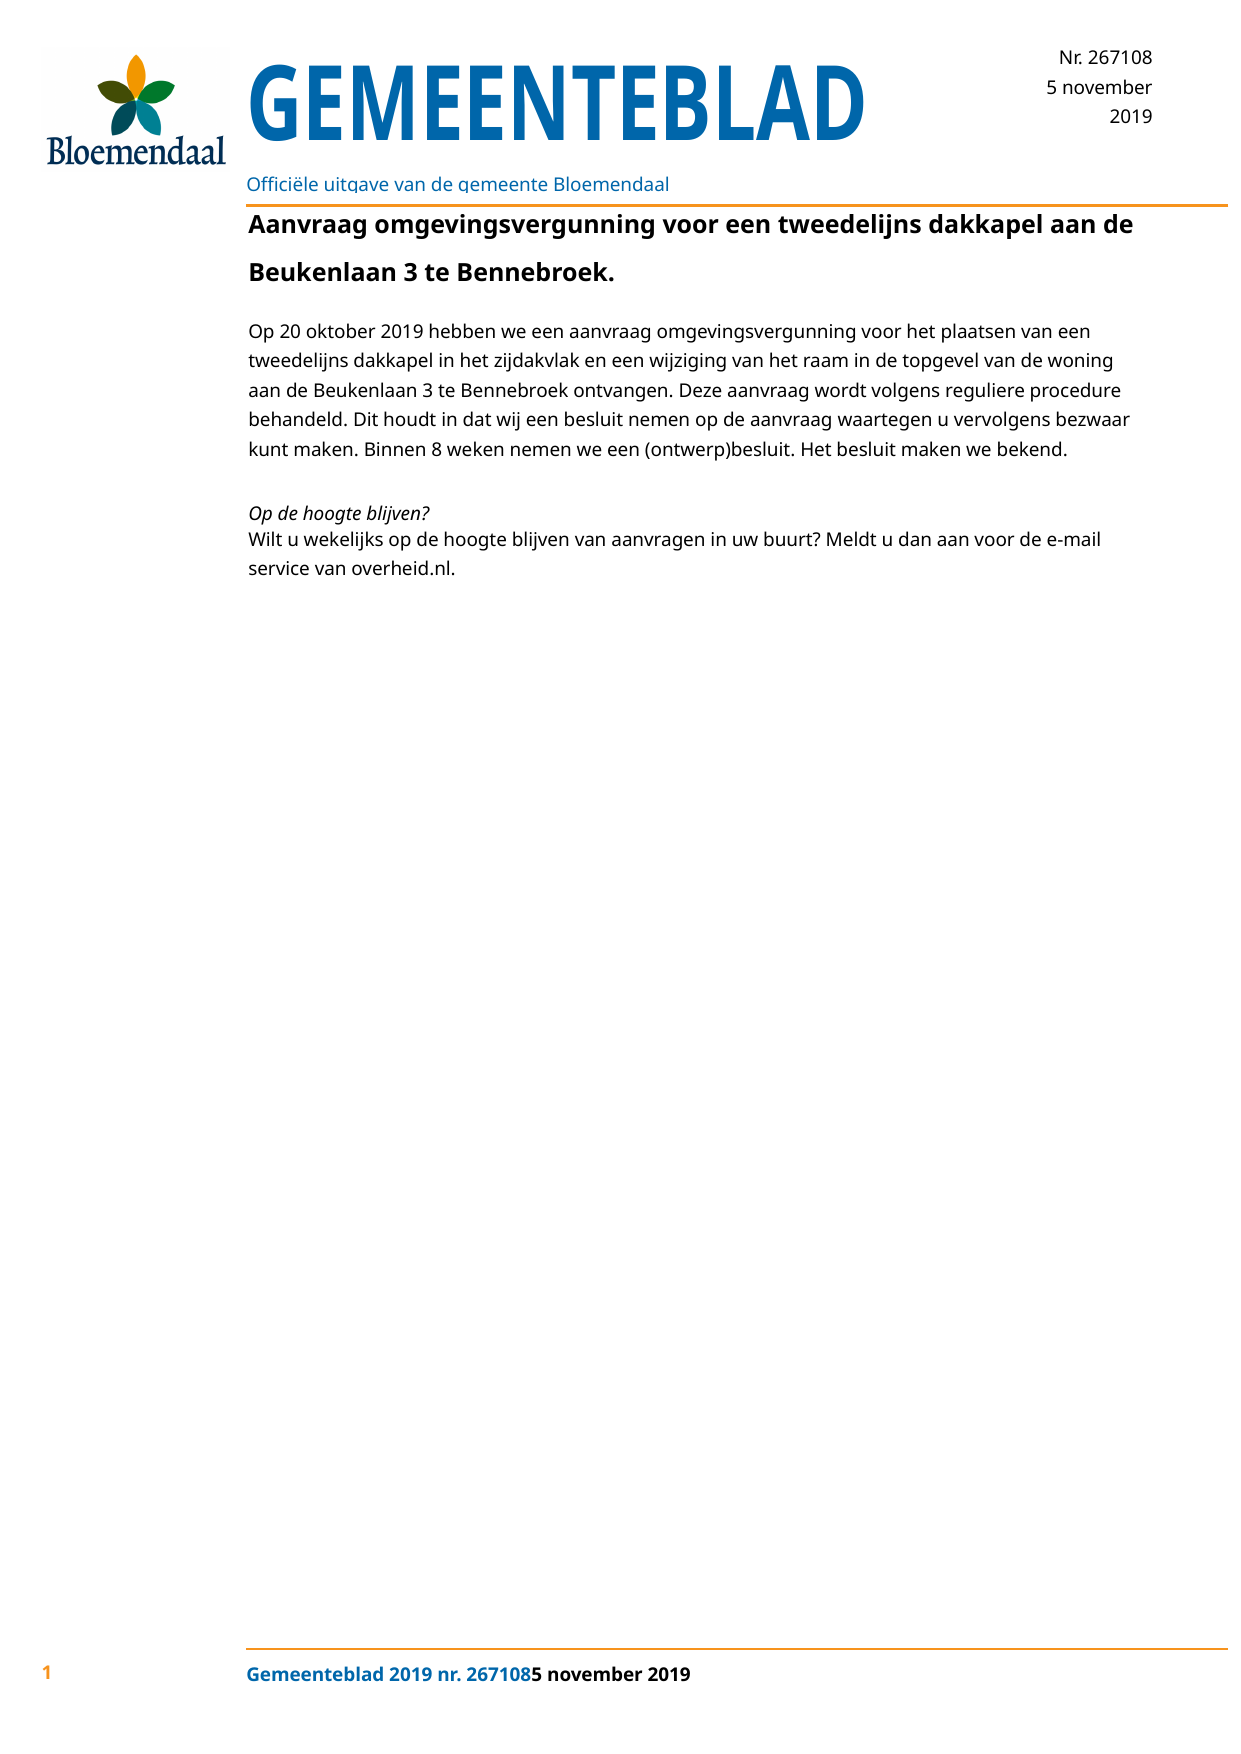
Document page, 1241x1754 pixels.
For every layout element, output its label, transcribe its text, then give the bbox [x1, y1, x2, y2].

text Op de hoogte blijven? [248, 500, 1152, 526]
picture [41, 47, 231, 172]
text Wilt u wekelijks op de hoogte blijven van aanvragen in uw buurt? Meldt u dan aan voor de e-mail service van overheid.nl. [248, 526, 1152, 581]
text Op 20 oktober 2019 hebben we een aanvraag omgevingsvergunning voor het plaatsen van een tweedelijns dakkapel in het zijdakvlak en een wijziging van het raam in de topgevel van de woning aan de Beukenlaan 3 te Bennebroek ontvangen. Deze aanvraag wordt volgens reguliere procedure behandeld. Dit houdt in dat wij een besluit nemen op de aanvraag waartegen u vervolgens bezwaar kunt maken. Binnen 8 weken nemen we een (ontwerp)besluit. Het besluit maken we bekend. [248, 318, 1152, 462]
text Aanvraag omgevingsvergunning voor een tweedelijns dakkapel aan de Beukenlaan 3 te Bennebroek. [248, 207, 1152, 288]
